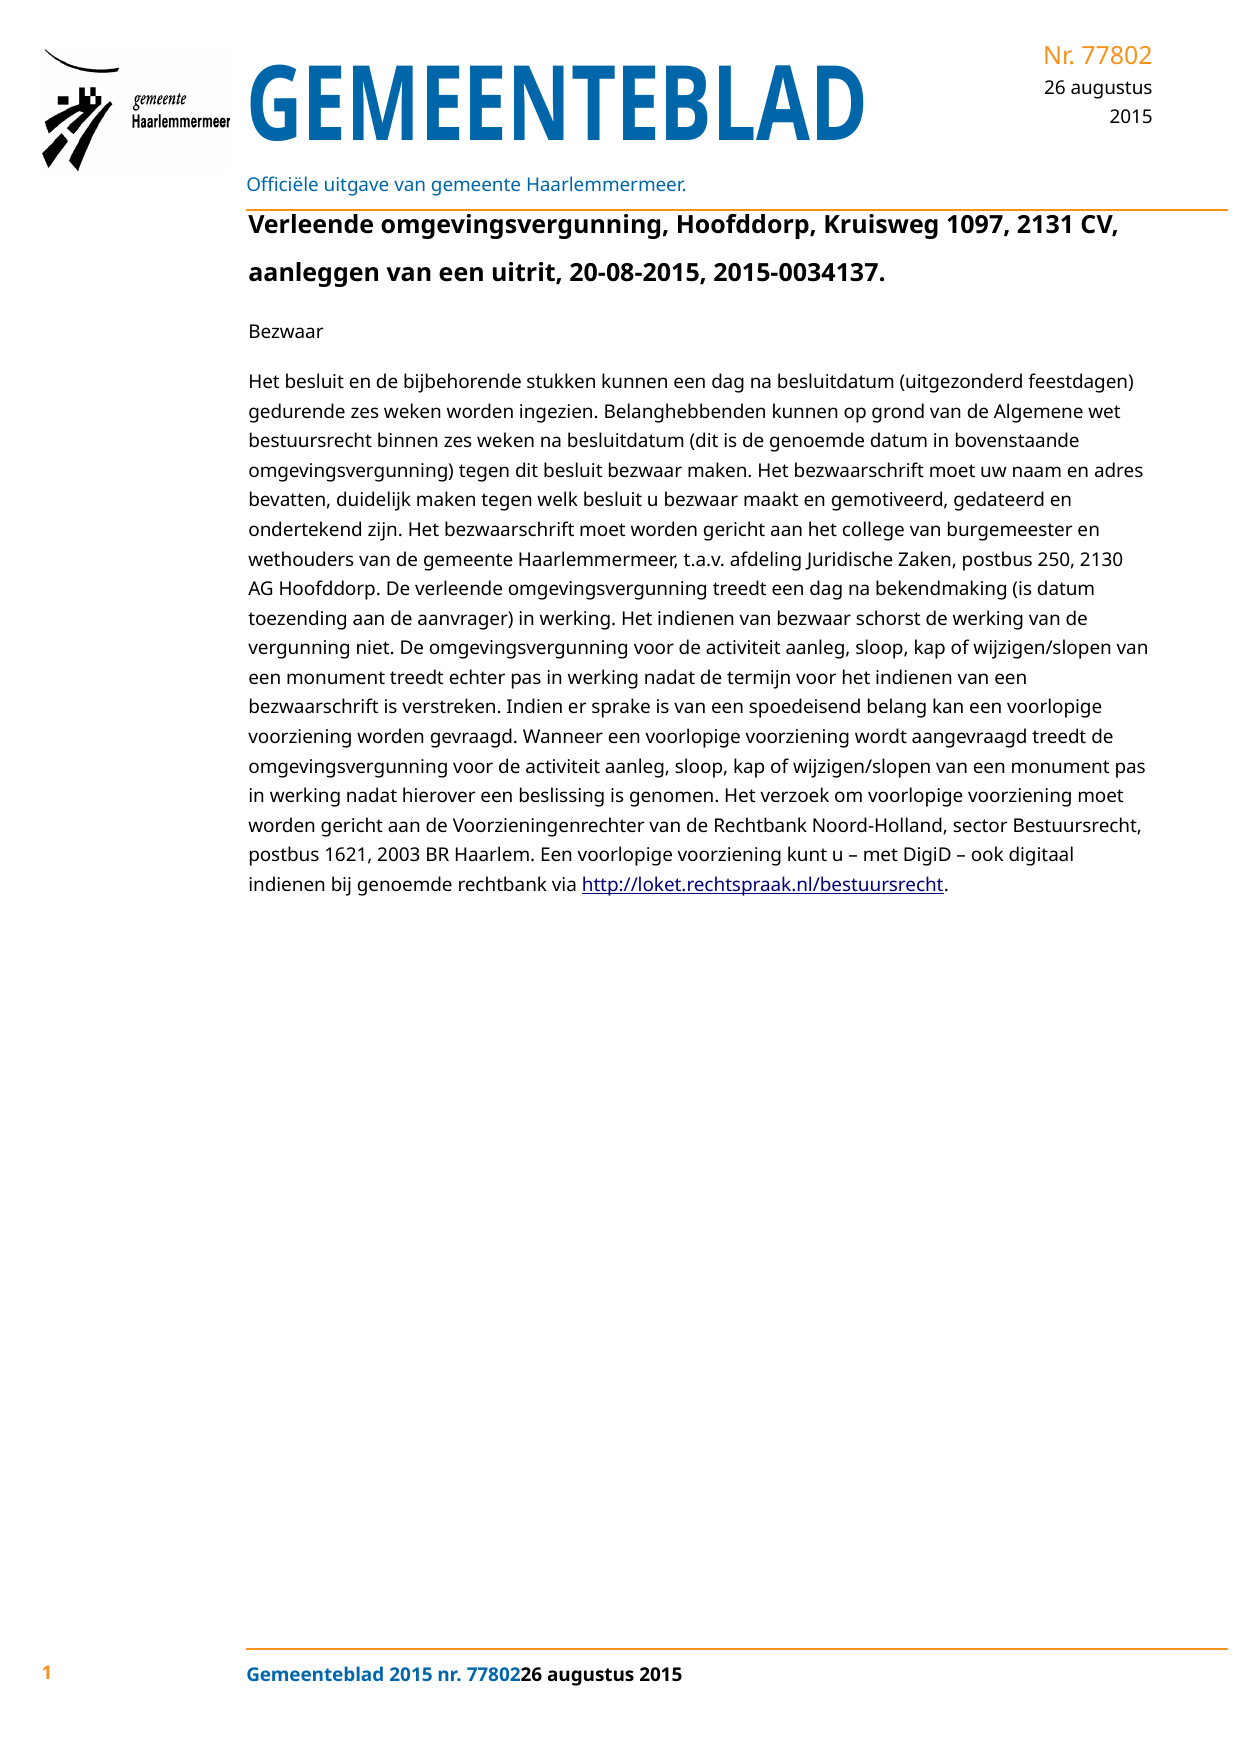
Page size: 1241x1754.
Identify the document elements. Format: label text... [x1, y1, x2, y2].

picture [41, 47, 231, 172]
text Verleende omgevingsvergunning, Hoofddorp, Kruisweg 1097, 2131 CV, aanleggen van een uitrit, 20-08-2015, 2015-0034137. [248, 211, 1152, 288]
text Bezwaar [248, 318, 1152, 344]
text Het besluit en de bijbehorende stukken kunnen een dag na besluitdatum (uitgezonderd feestdagen) gedurende zes weken worden ingezien. Belanghebbenden kunnen op grond van de Algemene wet bestuursrecht binnen zes weken na besluitdatum (dit is de genoemde datum in bovenstaande omgevingsvergunning) tegen dit besluit bezwaar maken. Het bezwaarschrift moet uw naam en adres bevatten, duidelijk maken tegen welk besluit u bezwaar maakt en gemotiveerd, gedateerd en ondertekend zijn. Het bezwaarschrift moet worden gericht aan het college van burgemeester en wethouders van de gemeente Haarlemmermeer, t.a.v. afdeling Juridische Zaken, postbus 250, 2130 AG Hoofddorp. De verleende omgevingsvergunning treedt een dag na bekendmaking (is datum toezending aan de aanvrager) in werking. Het indienen van bezwaar schorst de werking van de vergunning niet. De omgevingsvergunning voor de activiteit aanleg, sloop, kap of wijzigen/slopen van een monument treedt echter pas in werking nadat de termijn voor het indienen van een bezwaarschrift is verstreken. Indien er sprake is van een spoedeisend belang kan een voorlopige voorziening worden gevraagd. Wanneer een voorlopige voorziening wordt aangevraagd treedt de omgevingsvergunning voor de activiteit aanleg, sloop, kap of wijzigen/slopen van een monument pas in werking nadat hierover een beslissing is genomen. Het verzoek om voorlopige voorziening moet worden gericht aan de Voorzieningenrechter van de Rechtbank Noord-Holland, sector Bestuursrecht, postbus 1621, 2003 BR Haarlem. Een voorlopige voorziening kunt u – met DigiD – ook digitaal indienen bij genoemde rechtbank via http://loket.rechtspraak.nl/bestuursrecht. [248, 368, 1152, 897]
